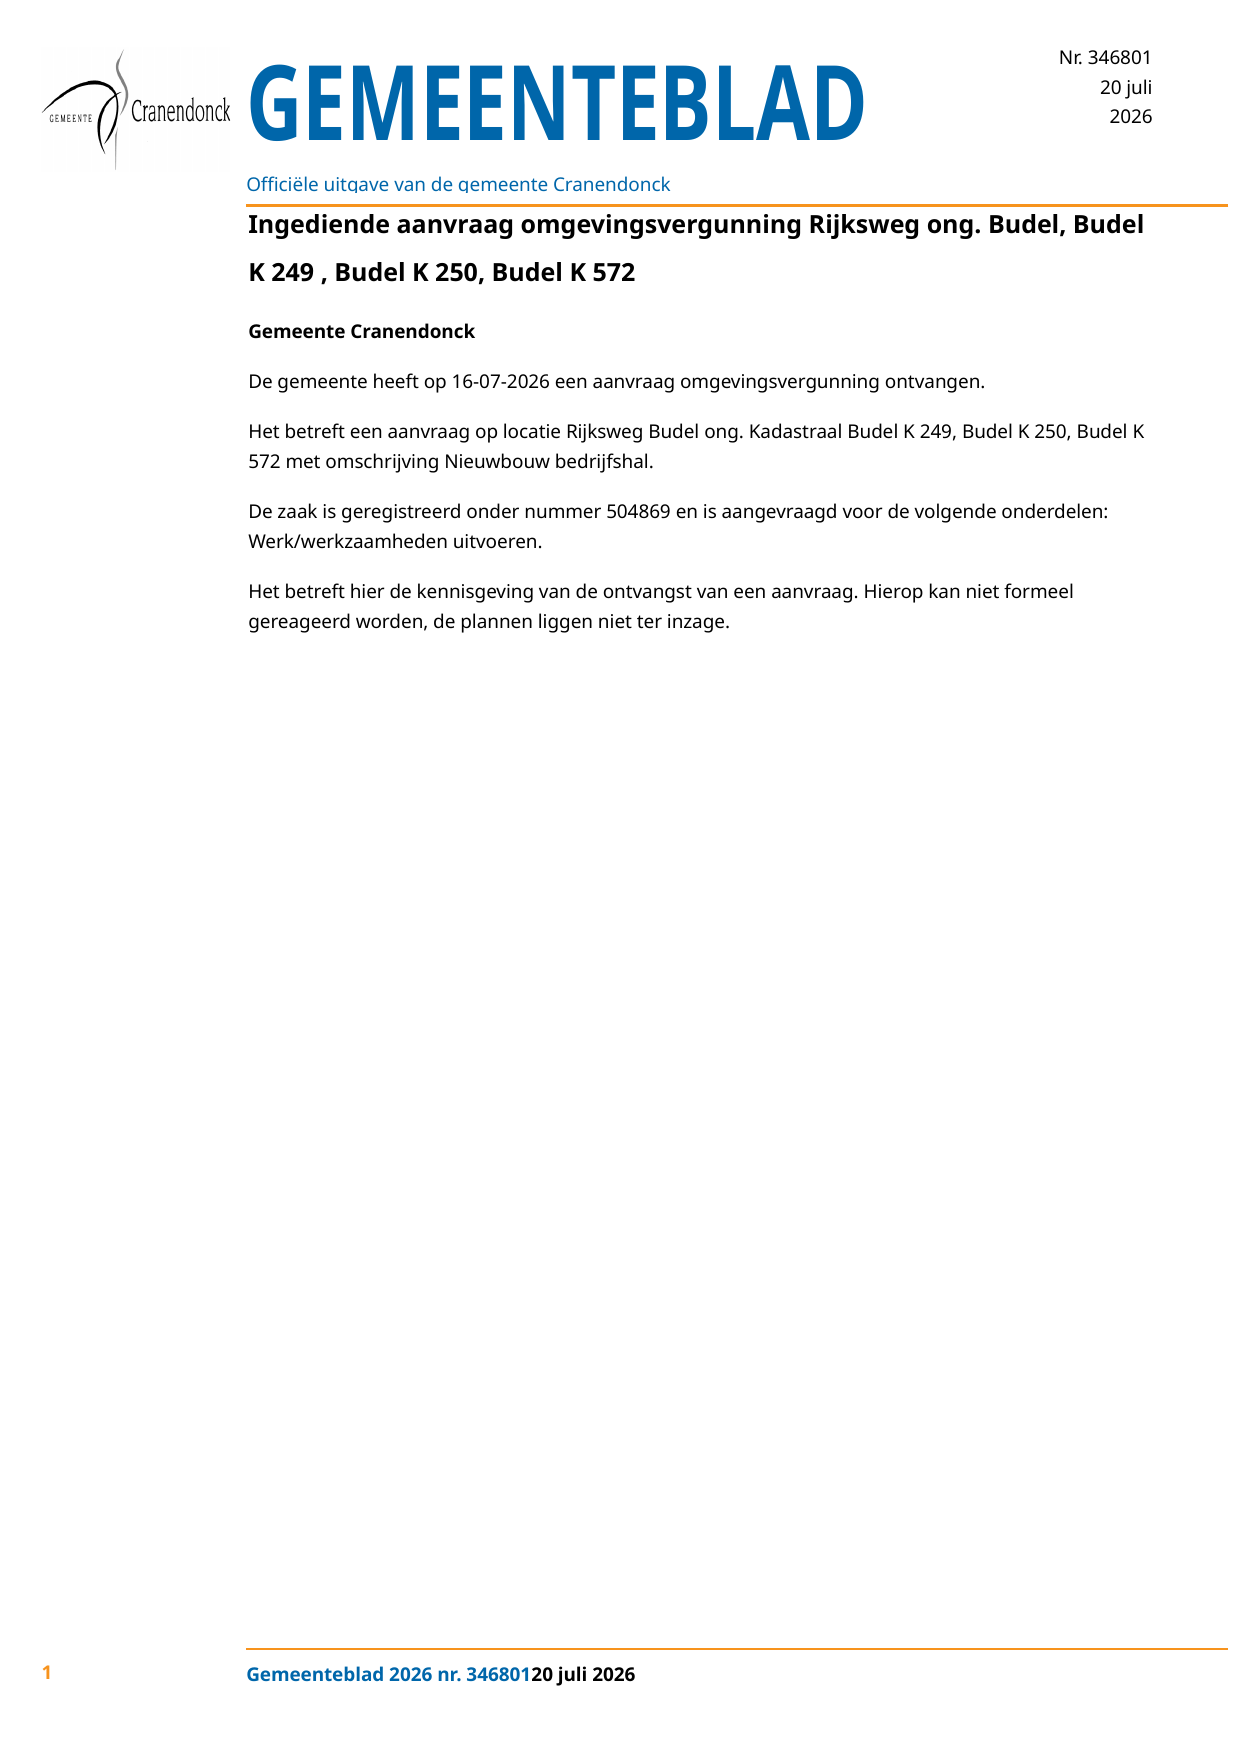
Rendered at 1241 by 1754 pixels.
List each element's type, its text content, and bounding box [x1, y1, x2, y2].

text De zaak is geregistreerd onder nummer 504869 en is aangevraagd voor de volgende onderdelen: Werk/werkzaamheden uitvoeren. [248, 499, 1152, 554]
picture [41, 47, 231, 172]
text Het betreft een aanvraag op locatie Rijksweg Budel ong. Kadastraal Budel K 249, Budel K 250, Budel K 572 met omschrijving Nieuwbouw bedrijfshal. [248, 419, 1152, 474]
text Gemeente Cranendonck [248, 318, 1152, 344]
text De gemeente heeft op 16-07-2026 een aanvraag omgevingsvergunning ontvangen. [248, 368, 1152, 394]
text Het betreft hier de kennisgeving van de ontvangst van een aanvraag. Hierop kan niet formeel gereageerd worden, de plannen liggen niet ter inzage. [248, 579, 1152, 634]
text Ingediende aanvraag omgevingsvergunning Rijksweg ong. Budel, Budel K 249 , Budel K 250, Budel K 572 [248, 207, 1152, 288]
